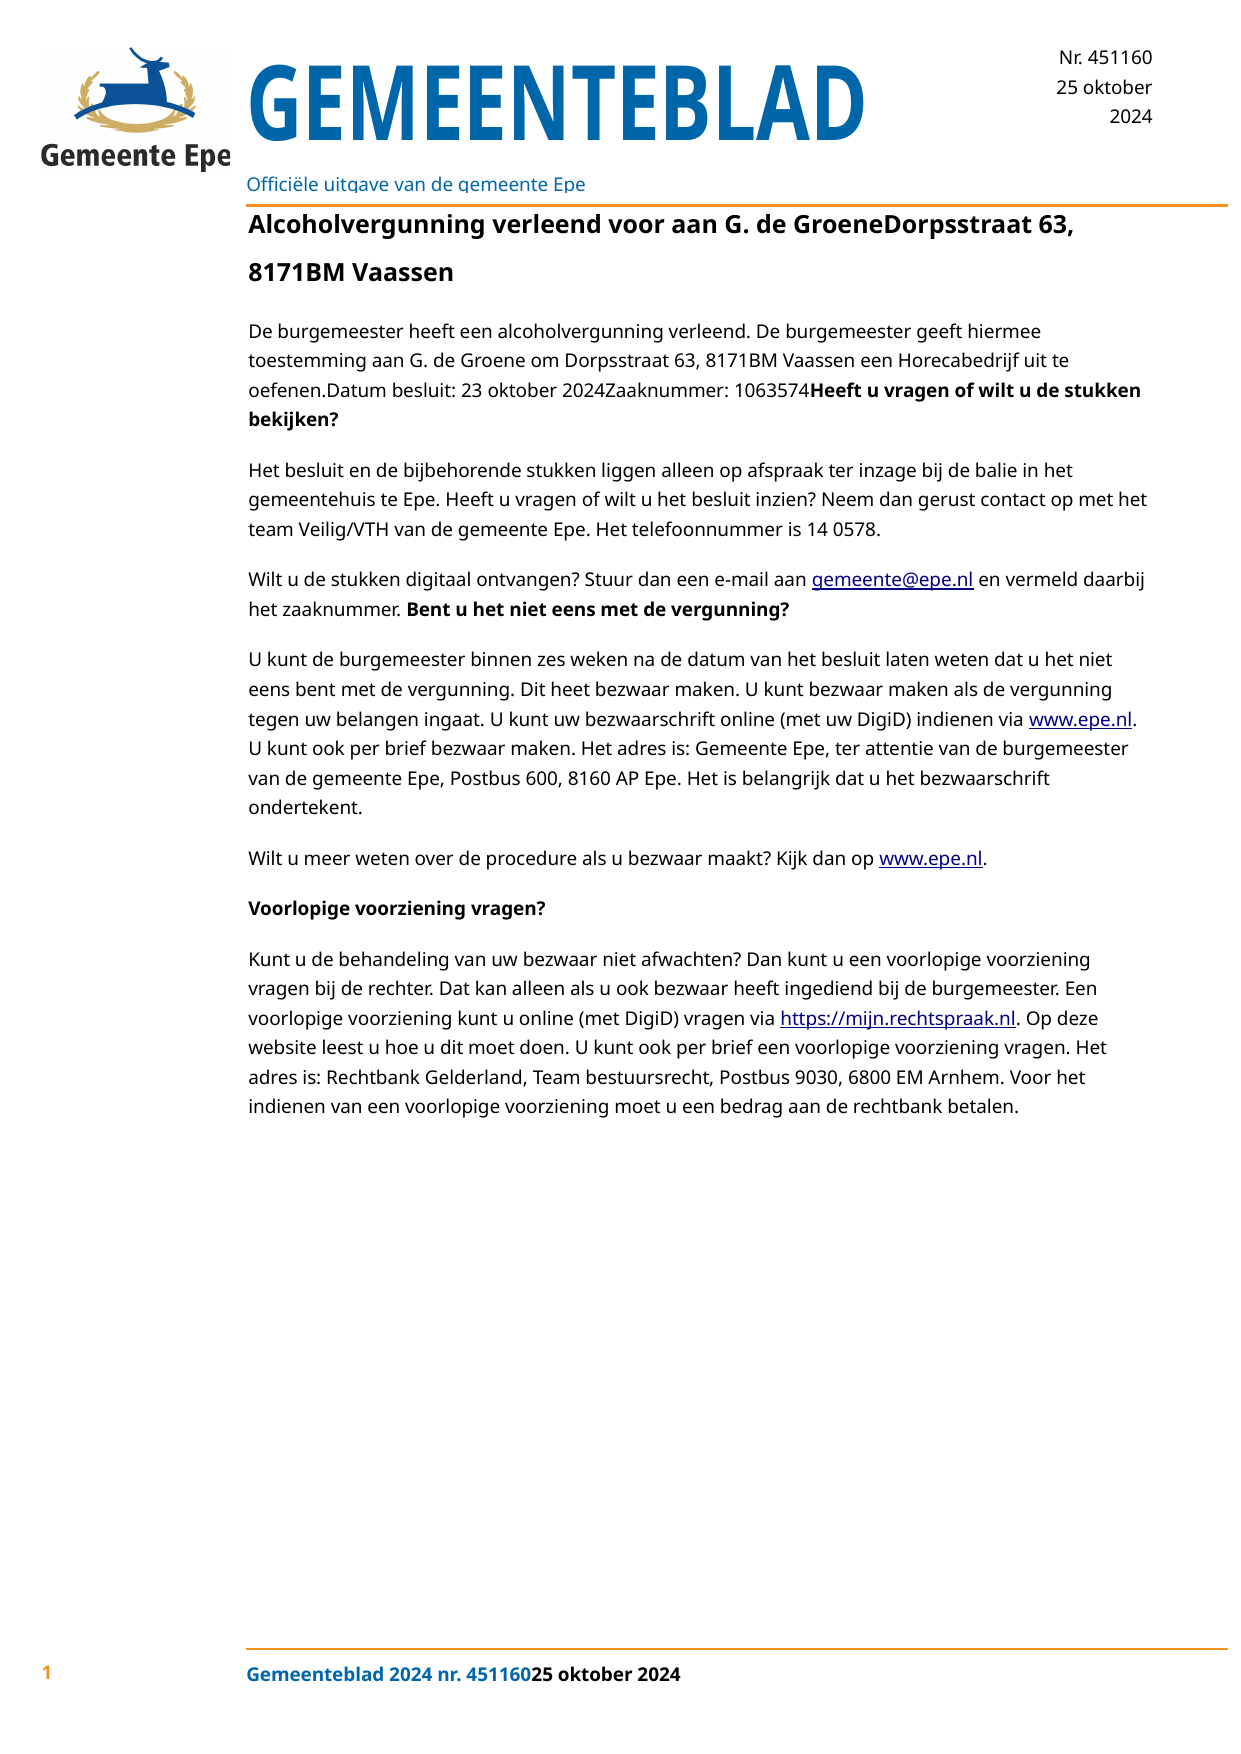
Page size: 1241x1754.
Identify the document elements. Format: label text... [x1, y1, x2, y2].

text Het besluit en de bijbehorende stukken liggen alleen op afspraak ter inzage bij de balie in het gemeentehuis te Epe. Heeft u vragen of wilt u het besluit inzien? Neem dan gerust contact op met het team Veilig/VTH van de gemeente Epe. Het telefoonnummer is 14 0578. [248, 457, 1152, 542]
text Voorlopige voorziening vragen? [248, 895, 1152, 921]
text Alcoholvergunning verleend voor aan G. de GroeneDorpsstraat 63, 8171BM Vaassen [248, 207, 1152, 288]
text Kunt u de behandeling van uw bezwaar niet afwachten? Dan kunt u een voorlopige voorziening vragen bij de rechter. Dat kan alleen als u ook bezwaar heeft ingediend bij de burgemeester. Een voorlopige voorziening kunt u online (met DigiD) vragen via https://mijn.rechtspraak.nl. Op deze website leest u hoe u dit moet doen. U kunt ook per brief een voorlopige voorziening vragen. Het adres is: Rechtbank Gelderland, Team bestuursrecht, Postbus 9030, 6800 EM Arnhem. Voor het indienen van een voorlopige voorziening moet u een bedrag aan de rechtbank betalen. [248, 946, 1152, 1119]
text Wilt u de stukken digitaal ontvangen? Stuur dan een e-mail aan gemeente@epe.nl en vermeld daarbij het zaaknummer. Bent u het niet eens met de vergunning? [248, 567, 1152, 622]
text De burgemeester heeft een alcoholvergunning verleend. De burgemeester geeft hiermee toestemming aan G. de Groene om Dorpsstraat 63, 8171BM Vaassen een Horecabedrijf uit te oefenen.Datum besluit: 23 oktober 2024Zaaknummer: 1063574Heeft u vragen of wilt u de stukken bekijken? [248, 318, 1152, 432]
picture [41, 47, 231, 172]
text Wilt u meer weten over de procedure als u bezwaar maakt? Kijk dan op www.epe.nl. [248, 845, 1152, 871]
text U kunt de burgemeester binnen zes weken na de datum van het besluit laten weten dat u het niet eens bent met de vergunning. Dit heet bezwaar maken. U kunt bezwaar maken als de vergunning tegen uw belangen ingaat. U kunt uw bezwaarschrift online (met uw DigiD) indienen via www.epe.nl. U kunt ook per brief bezwaar maken. Het adres is: Gemeente Epe, ter attentie van de burgemeester van de gemeente Epe, Postbus 600, 8160 AP Epe. Het is belangrijk dat u het bezwaarschrift ondertekent. [248, 647, 1152, 820]
